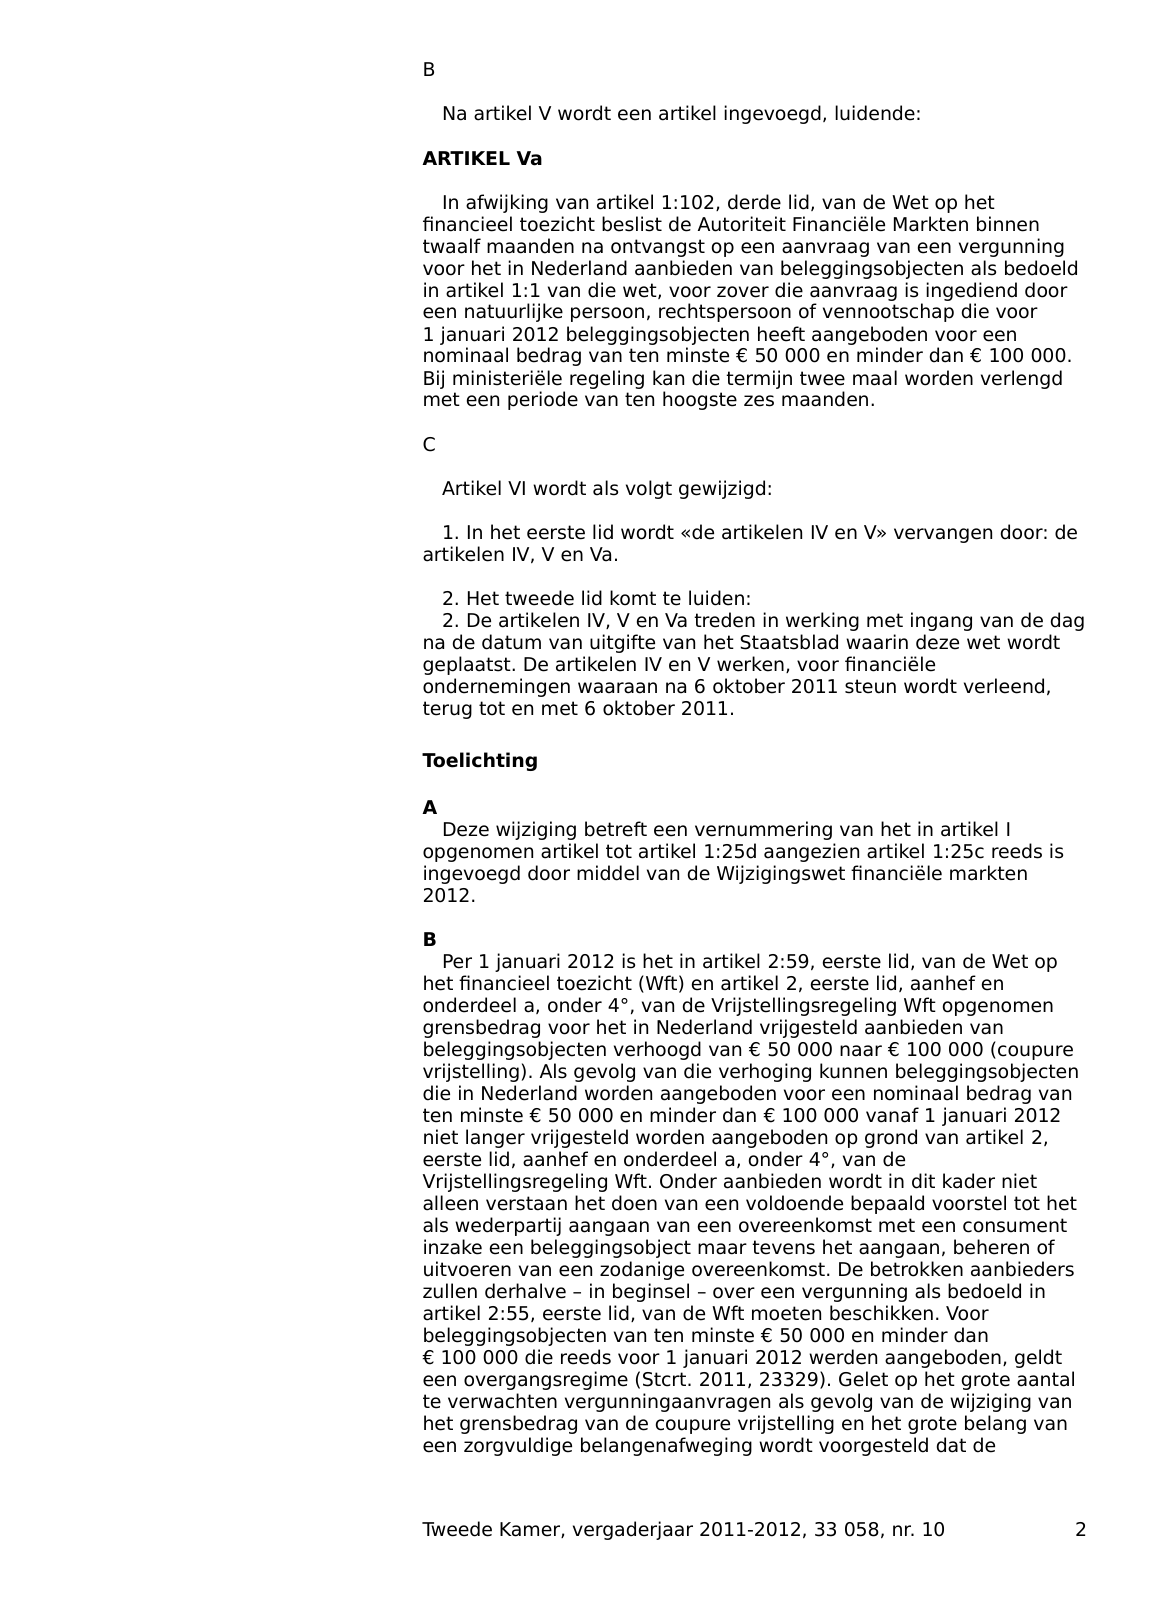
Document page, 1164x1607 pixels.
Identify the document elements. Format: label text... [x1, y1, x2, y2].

text In afwijking van artikel 1:102, derde lid, van de Wet op het financieel toezicht beslist de Autoriteit Financiële Markten binnen twaalf maanden na ontvangst op een aanvraag van een vergunning voor het in Nederland aanbieden van beleggingsobjecten als bedoeld in artikel 1:1 van die wet, voor zover die aanvraag is ingediend door een natuurlijke persoon, rechtspersoon of vennootschap die voor 1 januari 2012 beleggingsobjecten heeft aangeboden voor een nominaal bedrag van ten minste € 50 000 en minder dan € 100 000. Bij ministeriële regeling kan die termijn twee maal worden verlengd met een periode van ten hoogste zes maanden. [422, 192, 1087, 411]
text Na artikel V wordt een artikel ingevoegd, luidende: [422, 103, 1087, 125]
text Per 1 januari 2012 is het in artikel 2:59, eerste lid, van de Wet op het financieel toezicht (Wft) en artikel 2, eerste lid, aanhef en onderdeel a, onder 4°, van de Vrijstellingsregeling Wft opgenomen grensbedrag voor het in Nederland vrijgesteld aanbieden van beleggingsobjecten verhoogd van € 50 000 naar € 100 000 (coupure vrijstelling). Als gevolg van die verhoging kunnen beleggingsobjecten die in Nederland worden aangeboden voor een nominaal bedrag van ten minste € 50 000 en minder dan € 100 000 vanaf 1 januari 2012 niet langer vrijgesteld worden aangeboden op grond van artikel 2, eerste lid, aanhef en onderdeel a, onder 4°, van de Vrijstellingsregeling Wft. Onder aanbieden wordt in dit kader niet alleen verstaan het doen van een voldoende bepaald voorstel tot het als wederpartij aangaan van een overeenkomst met een consument inzake een beleggingsobject maar tevens het aangaan, beheren of uitvoeren van een zodanige overeenkomst. De betrokken aanbieders zullen derhalve – in beginsel – over een vergunning als bedoeld in artikel 2:55, eerste lid, van de Wft moeten beschikken. Voor beleggingsobjecten van ten minste € 50 000 en minder dan € 100 000 die reeds voor 1 januari 2012 werden aangeboden, geldt een overgangsregime (Stcrt. 2011, 23329). Gelet op het grote aantal te verwachten vergunningaanvragen als gevolg van de wijziging van het grensbedrag van de coupure vrijstelling en het grote belang van een zorgvuldige belangenafweging wordt voorgesteld dat de [422, 951, 1087, 1456]
subtitle Toelichting [422, 750, 1087, 772]
text 2. De artikelen IV, V en Va treden in werking met ingang van de dag na de datum van uitgifte van het Staatsblad waarin deze wet wordt geplaatst. De artikelen IV en V werken, voor financiële ondernemingen waaraan na 6 oktober 2011 steun wordt verleend, terug tot en met 6 oktober 2011. [422, 610, 1087, 720]
text Deze wijziging betreft een vernummering van het in artikel I opgenomen artikel tot artikel 1:25d aangezien artikel 1:25c reeds is ingevoegd door middel van de Wijzigingswet financiële markten 2012. [422, 819, 1087, 907]
subtitle B [422, 929, 1087, 951]
text 2. Het tweede lid komt te luiden: [422, 588, 1087, 610]
subtitle C [422, 433, 1087, 456]
text Artikel VI wordt als volgt gewijzigd: [422, 478, 1087, 500]
subtitle B [422, 59, 1087, 81]
text 1. In het eerste lid wordt «de artikelen IV en V» vervangen door: de artikelen IV, V en Va. [422, 522, 1087, 566]
subtitle A [422, 797, 1087, 819]
subtitle ARTIKEL Va [422, 147, 1087, 169]
